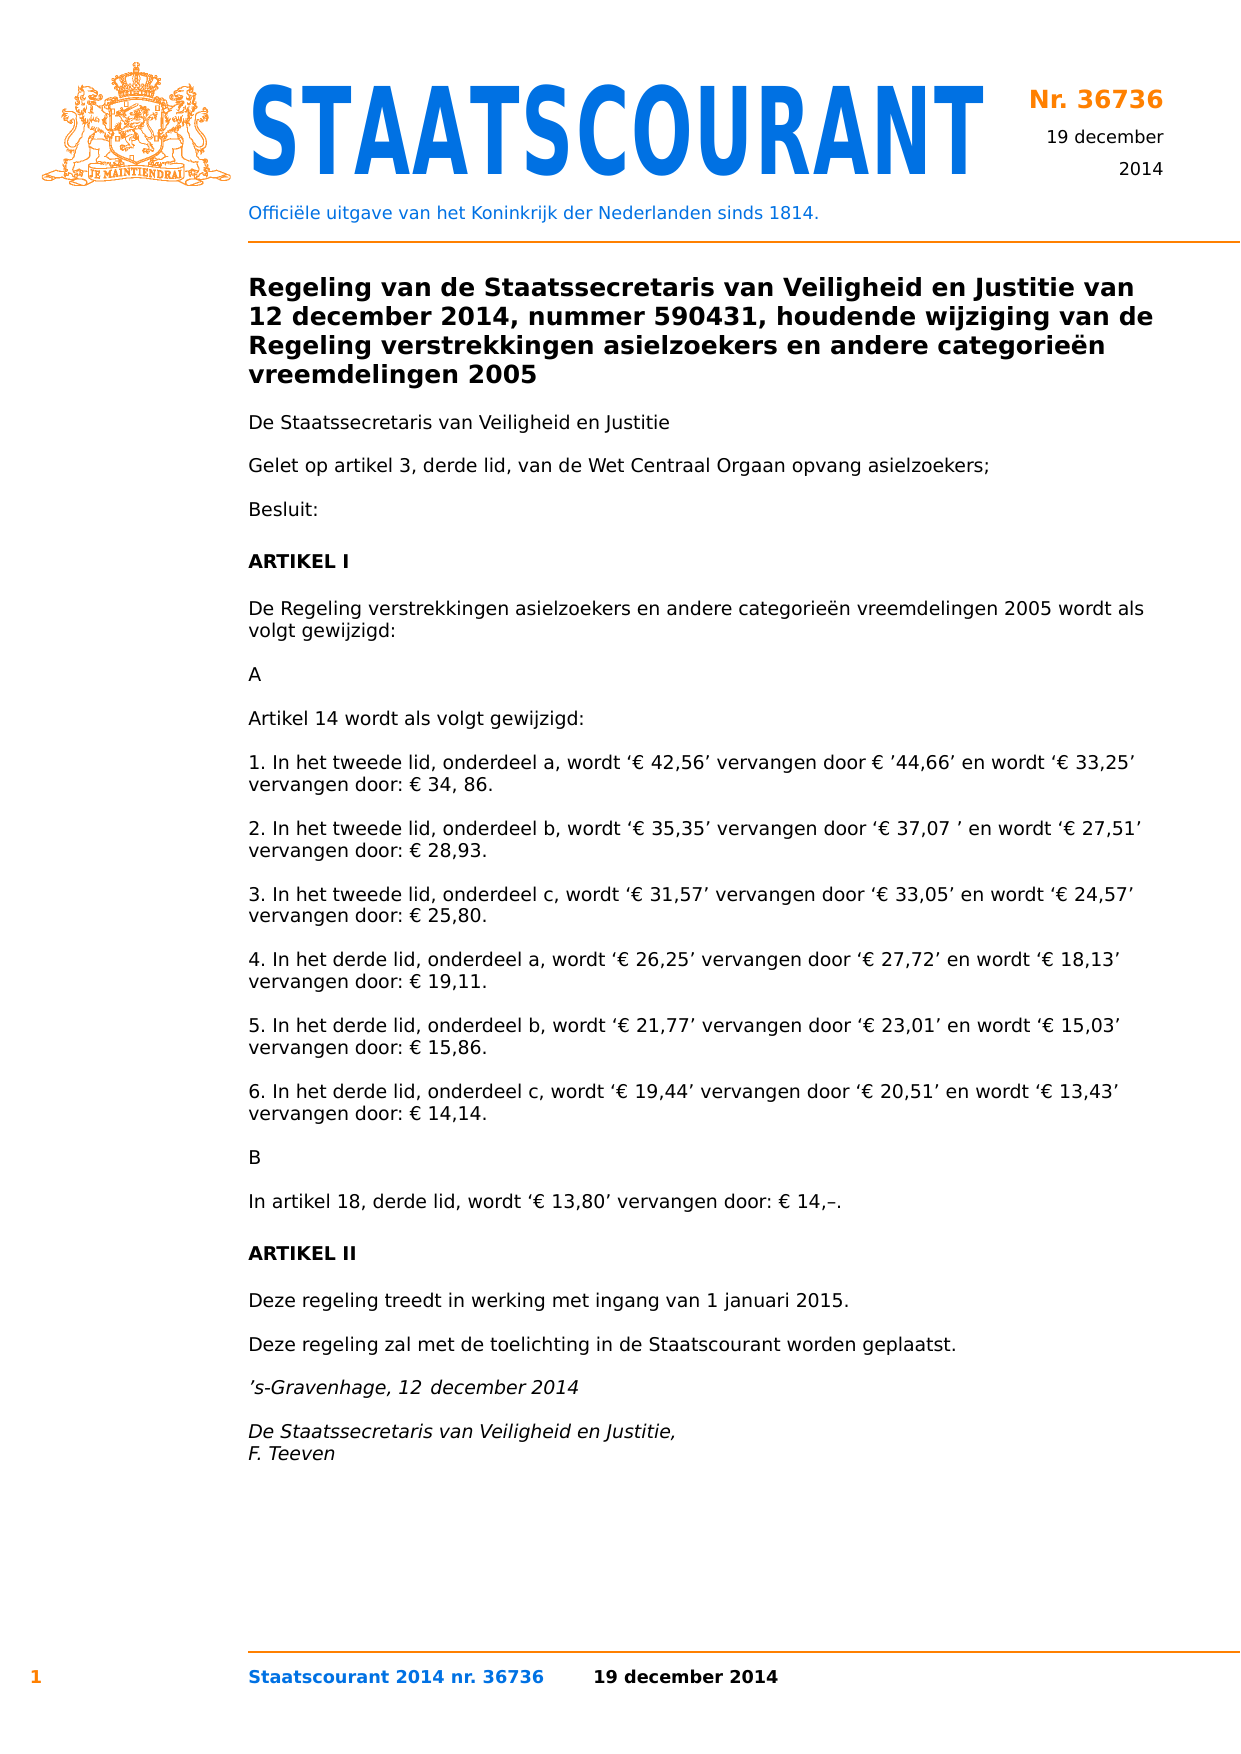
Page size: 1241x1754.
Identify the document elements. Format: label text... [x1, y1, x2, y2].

table_cell 2014 [998, 153, 1240, 203]
text De Regeling verstrekkingen asielzoekers en andere categorieën vreemdelingen 2005 wordt als volgt gewijzigd: [248, 598, 1163, 642]
subtitle Regeling van de Staatssecretaris van Veiligheid en Justitie van 12 december 2014, nummer 590431, houdende wijziging van de Regeling verstrekkingen asielzoekers en andere categorieën vreemdelingen 2005 [248, 273, 1163, 390]
text ’s-Gravenhage, 12 december 2014 [248, 1377, 1163, 1399]
text B [248, 1147, 1163, 1169]
text Gelet op artikel 3, derde lid, van de Wet Centraal Orgaan opvang asielzoekers; [248, 455, 1163, 477]
table_header STAATSCOURANT [248, 62, 998, 203]
table_header Nr. 36736 [998, 62, 1240, 121]
text 1. In het tweede lid, onderdeel a, wordt ‘€ 42,56’ vervangen door € ’44,66’ en wordt ‘€ 33,25’ vervangen door: € 34, 86. [248, 752, 1163, 796]
text 3. In het tweede lid, onderdeel c, wordt ‘€ 31,57’ vervangen door ‘€ 33,05’ en wordt ‘€ 24,57’ vervangen door: € 25,80. [248, 883, 1163, 927]
text 6. In het derde lid, onderdeel c, wordt ‘€ 19,44’ vervangen door ‘€ 20,51’ en wordt ‘€ 13,43’ vervangen door: € 14,14. [248, 1081, 1163, 1125]
text Deze regeling treedt in werking met ingang van 1 januari 2015. [248, 1289, 1163, 1312]
text 2. In het tweede lid, onderdeel b, wordt ‘€ 35,35’ vervangen door ‘€ 37,07 ’ en wordt ‘€ 27,51’ vervangen door: € 28,93. [248, 818, 1163, 862]
text 4. In het derde lid, onderdeel a, wordt ‘€ 26,25’ vervangen door ‘€ 27,72’ en wordt ‘€ 18,13’ vervangen door: € 19,11. [248, 949, 1163, 993]
subtitle ARTIKEL II [248, 1243, 1163, 1264]
text De Staatssecretaris van Veiligheid en Justitie, F. Teeven [248, 1421, 1163, 1465]
text A [248, 664, 1163, 686]
table_header [25, 62, 248, 241]
text Artikel 14 wordt als volgt gewijzigd: [248, 708, 1163, 730]
text In artikel 18, derde lid, wordt ‘€ 13,80’ vervangen door: € 14,–. [248, 1191, 1163, 1213]
table_cell 19 december [998, 121, 1240, 153]
text De Staatssecretaris van Veiligheid en Justitie [248, 412, 1163, 433]
text Deze regeling zal met de toelichting in de Staatscourant worden geplaatst. [248, 1333, 1163, 1355]
text Besluit: [248, 499, 1163, 521]
picture [41, 62, 231, 186]
table_cell Officiële uitgave van het Koninkrijk der Nederlanden sinds 1814. [248, 203, 1240, 241]
text 5. In het derde lid, onderdeel b, wordt ‘€ 21,77’ vervangen door ‘€ 23,01’ en wordt ‘€ 15,03’ vervangen door: € 15,86. [248, 1015, 1163, 1059]
subtitle ARTIKEL I [248, 551, 1163, 573]
